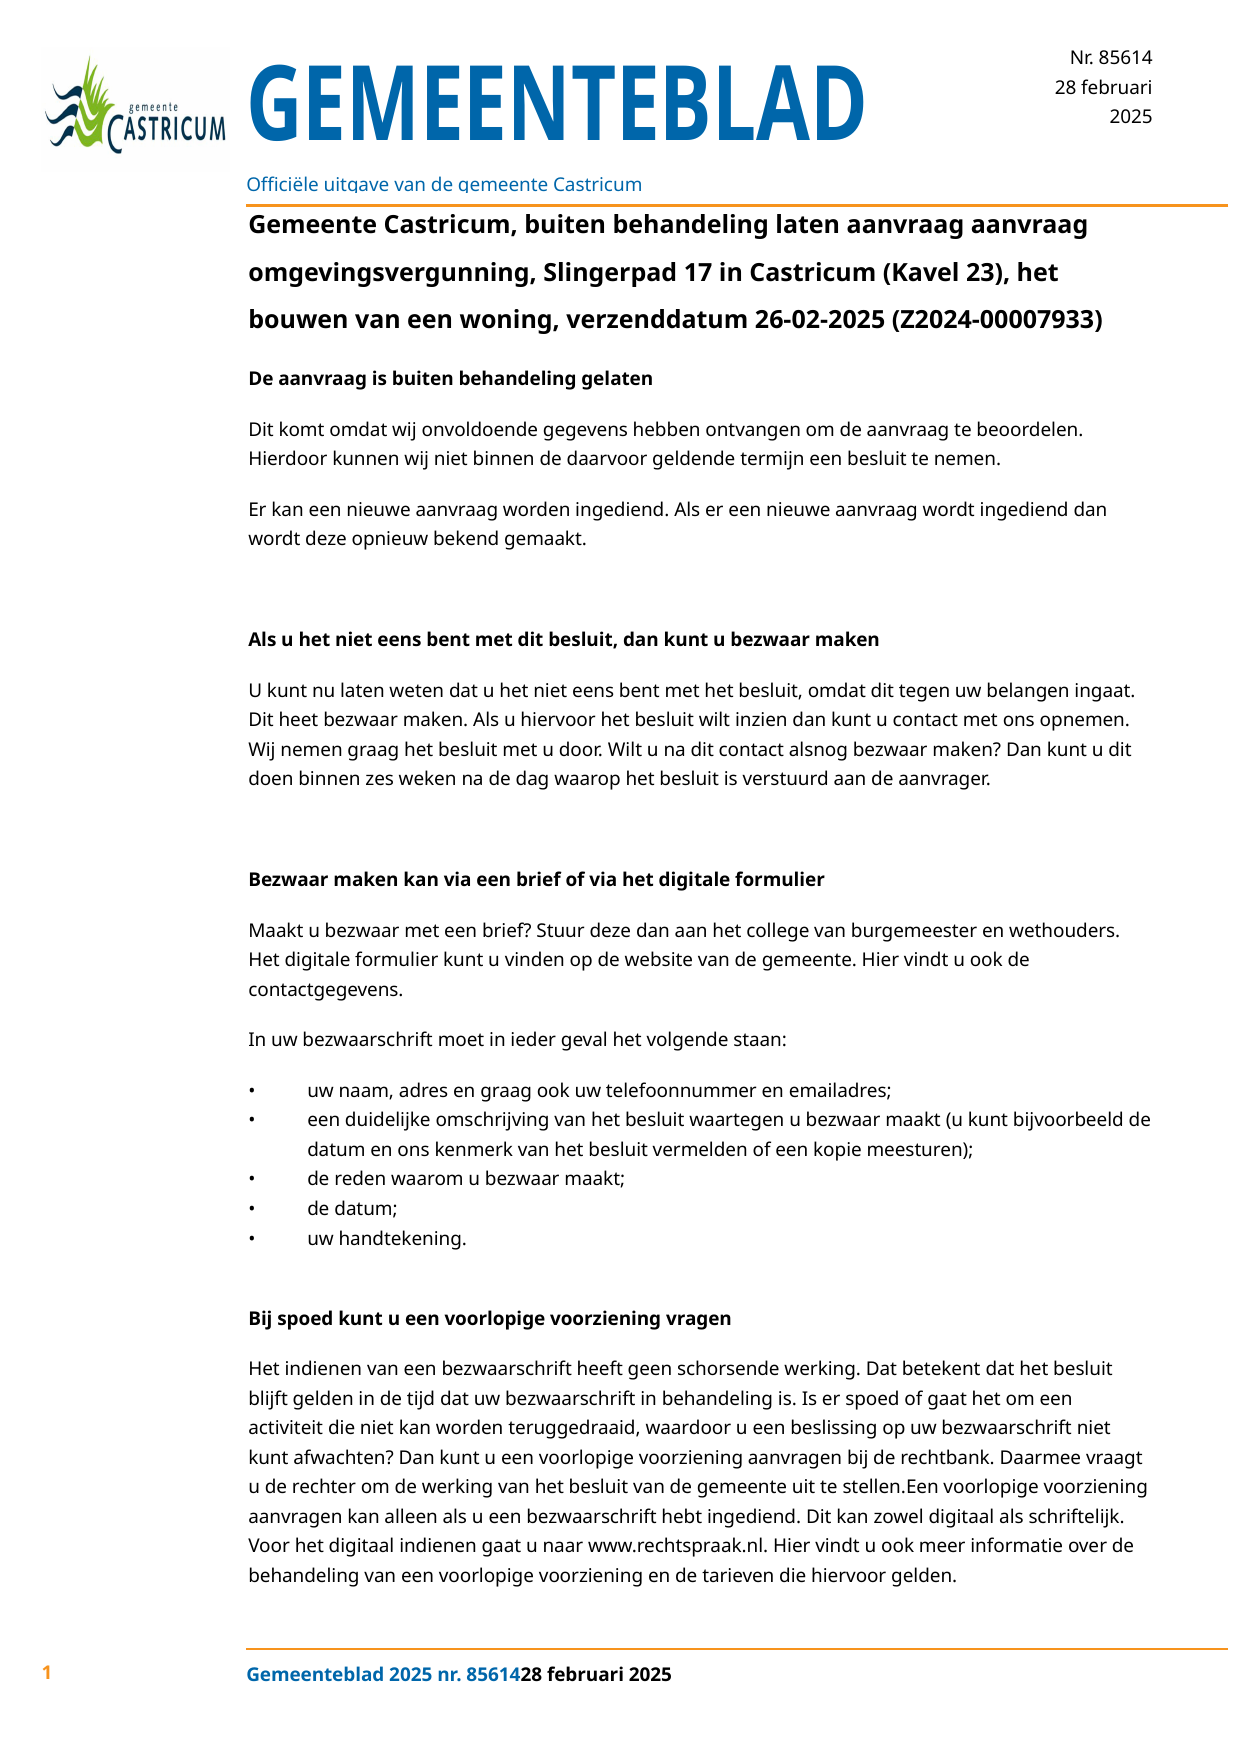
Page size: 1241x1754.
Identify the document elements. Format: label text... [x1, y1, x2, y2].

text Er kan een nieuwe aanvraag worden ingediend. Als er een nieuwe aanvraag wordt ingediend dan wordt deze opnieuw bekend gemaakt. [248, 496, 1152, 551]
text Bezwaar maken kan via een brief of via het digitale formulier [248, 866, 1152, 892]
text Het indienen van een bezwaarschrift heeft geen schorsende werking. Dat betekent dat het besluit blijft gelden in de tijd dat uw bezwaarschrift in behandeling is. Is er spoed of gaat het om een activiteit die niet kan worden teruggedraaid, waardoor u een beslissing op uw bezwaarschrift niet kunt afwachten? Dan kunt u een voorlopige voorziening aanvragen bij de rechtbank. Daarmee vraagt u de rechter om de werking van het besluit van de gemeente uit te stellen.Een voorlopige voorziening aanvragen kan alleen als u een bezwaarschrift hebt ingediend. Dit kan zowel digitaal als schriftelijk. Voor het digitaal indienen gaat u naar www.rechtspraak.nl. Hier vindt u ook meer informatie over de behandeling van een voorlopige voorziening en de tarieven die hiervoor gelden. [248, 1355, 1152, 1588]
list een duidelijke omschrijving van het besluit waartegen u bezwaar maakt (u kunt bijvoorbeeld de datum en ons kenmerk van het besluit vermelden of een kopie meesturen); [248, 1106, 1152, 1162]
text Bij spoed kunt u een voorlopige voorziening vragen [248, 1305, 1152, 1330]
list uw handtekening. [248, 1225, 1152, 1250]
list de reden waarom u bezwaar maakt; [248, 1166, 1152, 1191]
text Als u het niet eens bent met dit besluit, dan kunt u bezwaar maken [248, 626, 1152, 652]
text Gemeente Castricum, buiten behandeling laten aanvraag aanvraag omgevingsvergunning, Slingerpad 17 in Castricum (Kavel 23), het bouwen van een woning, verzenddatum 26-02-2025 (Z2024-00007933) [248, 207, 1152, 336]
text Maakt u bezwaar met een brief? Stuur deze dan aan het college van burgemeester en wethouders. Het digitale formulier kunt u vinden op de website van de gemeente. Hier vindt u ook de contactgegevens. [248, 917, 1152, 1002]
list uw naam, adres en graag ook uw telefoonnummer en emailadres; [248, 1077, 1152, 1102]
text De aanvraag is buiten behandeling gelaten [248, 366, 1152, 391]
text In uw bezwaarschrift moet in ieder geval het volgende staan: [248, 1026, 1152, 1052]
text Dit komt omdat wij onvoldoende gegevens hebben ontvangen om de aanvraag te beoordelen. Hierdoor kunnen wij niet binnen de daarvoor geldende termijn een besluit te nemen. [248, 416, 1152, 471]
list de datum; [248, 1195, 1152, 1221]
text U kunt nu laten weten dat u het niet eens bent met het besluit, omdat dit tegen uw belangen ingaat. Dit heet bezwaar maken. Als u hiervoor het besluit wilt inzien dan kunt u contact met ons opnemen. Wij nemen graag het besluit met u door. Wilt u na dit contact alsnog bezwaar maken? Dan kunt u dit doen binnen zes weken na de dag waarop het besluit is verstuurd aan de aanvrager. [248, 677, 1152, 791]
picture [41, 47, 231, 172]
